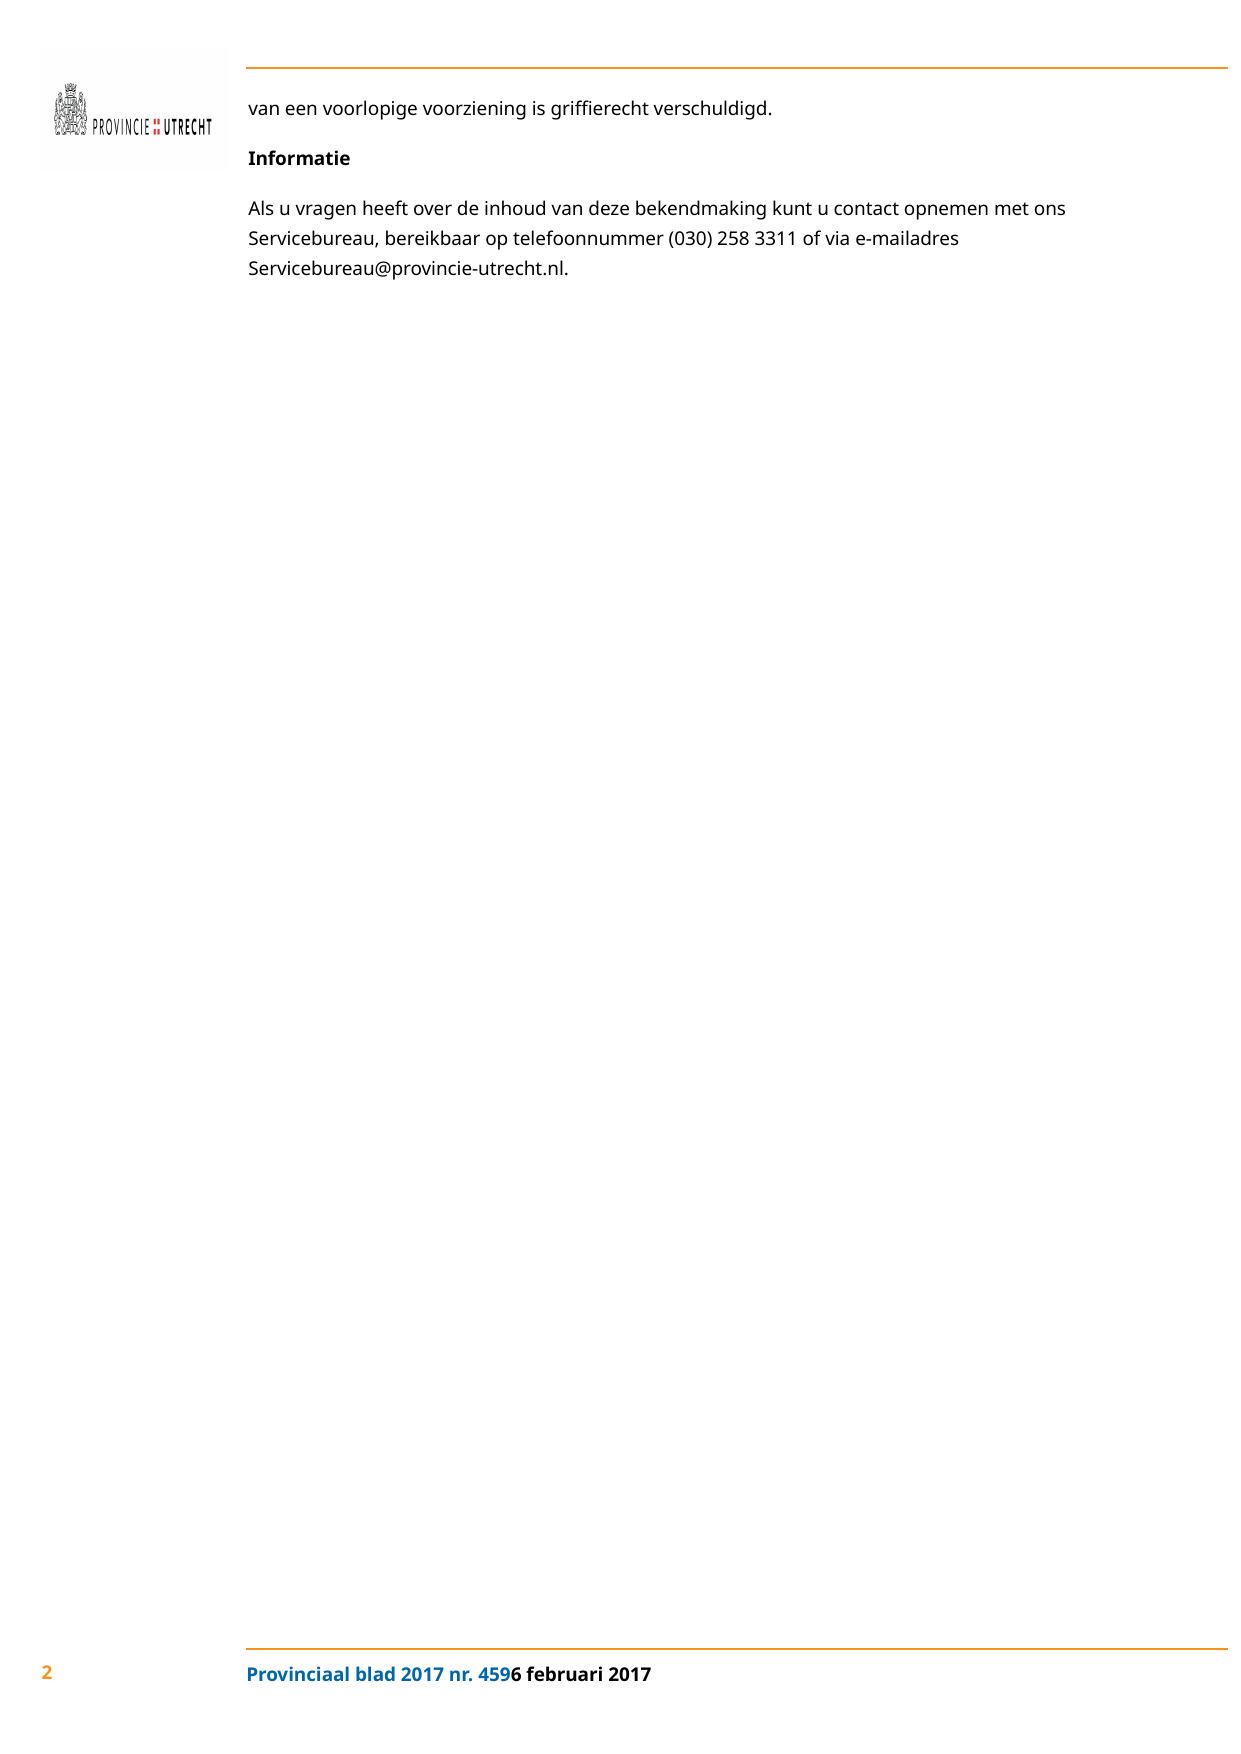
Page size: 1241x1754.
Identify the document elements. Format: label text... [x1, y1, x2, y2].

text van een voorlopige voorziening is griffierecht verschuldigd. [248, 95, 1152, 121]
picture [41, 47, 231, 172]
text Als u vragen heeft over de inhoud van deze bekendmaking kunt u contact opnemen met ons Servicebureau, bereikbaar op telefoonnummer (030) 258 3311 of via e-mailadres Servicebureau@provincie-utrecht.nl. [248, 196, 1152, 281]
text Informatie [248, 145, 1152, 171]
